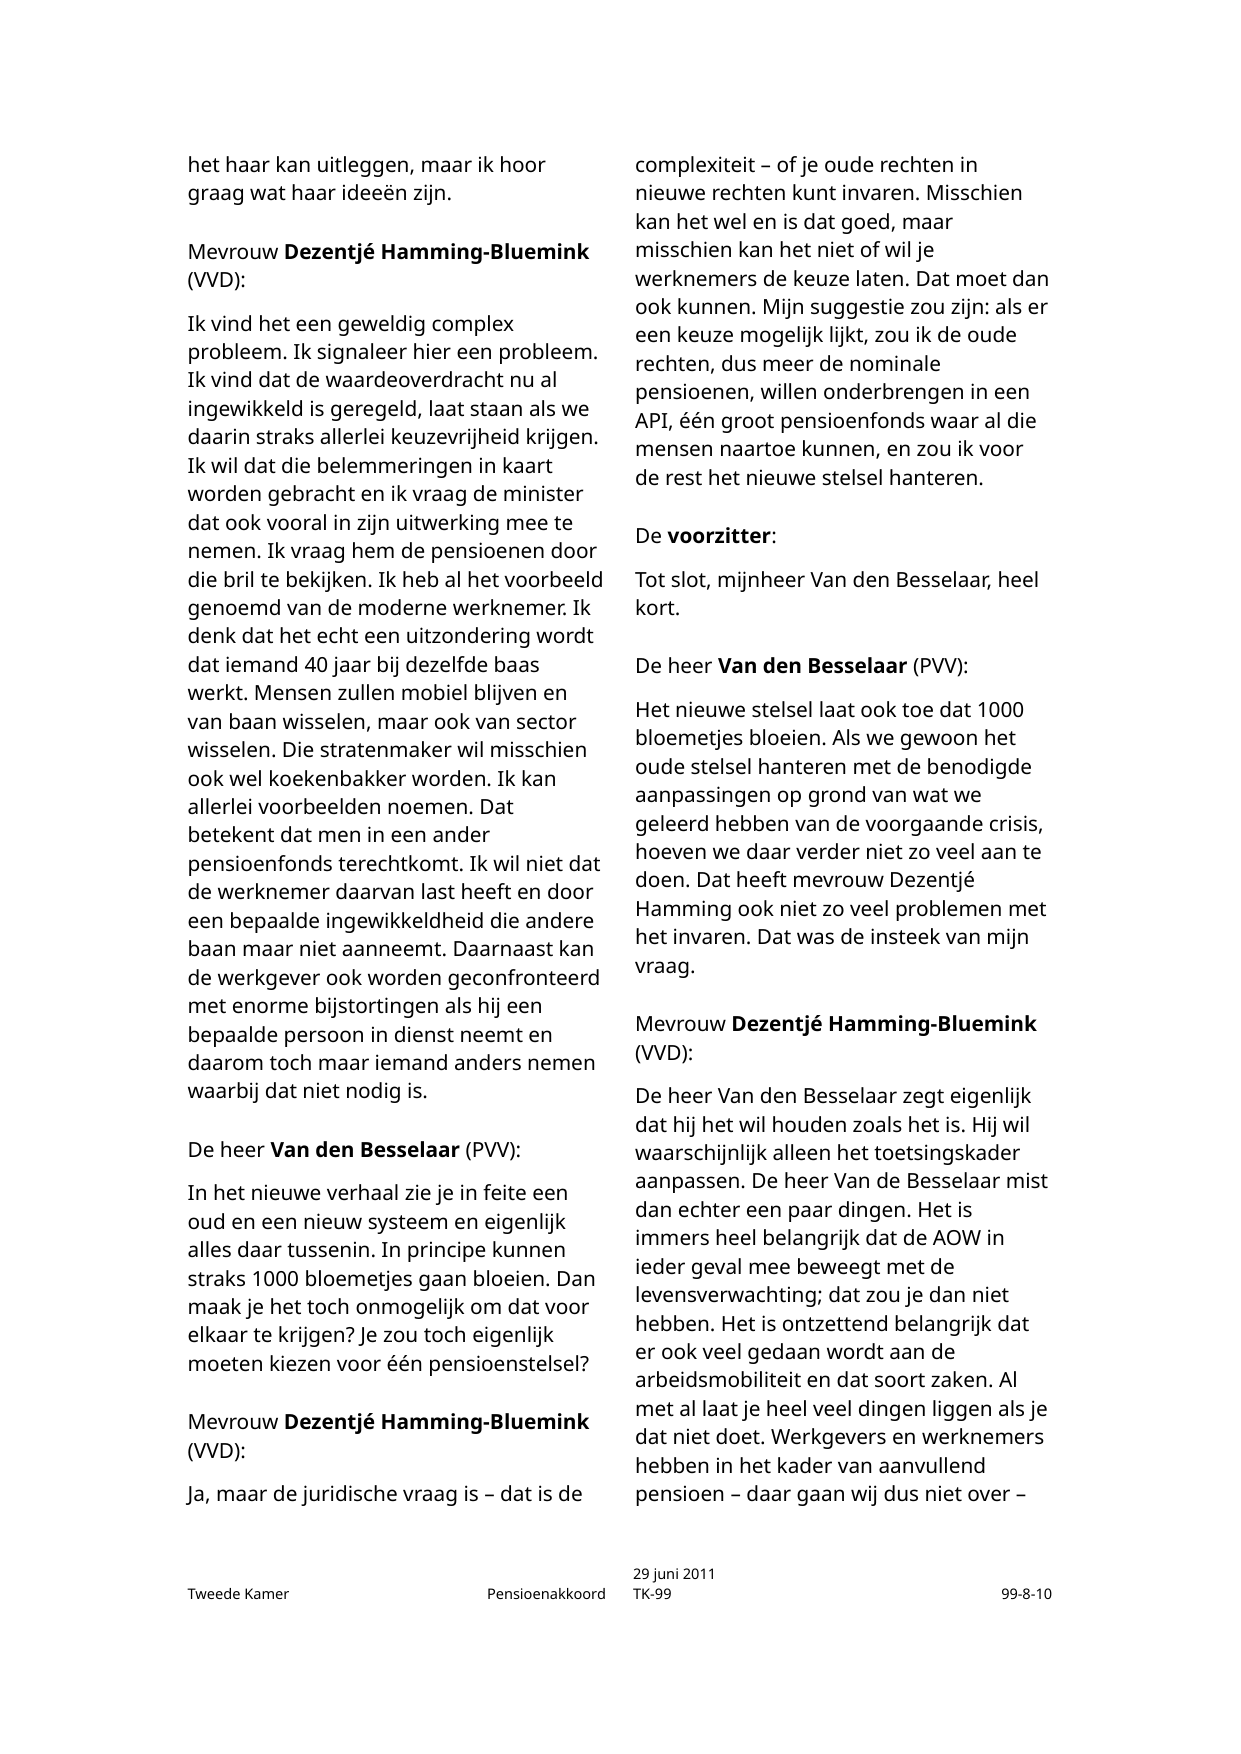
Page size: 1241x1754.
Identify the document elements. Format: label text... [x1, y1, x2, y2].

text Mevrouw Dezentjé Hamming-Bluemink (VVD): [187, 1407, 605, 1464]
text complexiteit – of je oude rechten in nieuwe rechten kunt invaren. Misschien kan het wel en is dat goed, maar misschien kan het niet of wil je werknemers de keuze laten. Dat moet dan ook kunnen. Mijn suggestie zou zijn: als er een keuze mogelijk lijkt, zou ik de oude rechten, dus meer de nominale pensioenen, willen onderbrengen in een API, één groot pensioenfonds waar al die mensen naartoe kunnen, en zou ik voor de rest het nieuwe stelsel hanteren. [635, 150, 1053, 491]
text Mevrouw Dezentjé Hamming-Bluemink (VVD): [635, 1009, 1053, 1066]
text De heer Van den Besselaar zegt eigenlijk dat hij het wil houden zoals het is. Hij wil waarschijnlijk alleen het toetsingskader aanpassen. De heer Van de Besselaar mist dan echter een paar dingen. Het is immers heel belangrijk dat de AOW in ieder geval mee beweegt met de levensverwachting; dat zou je dan niet hebben. Het is ontzettend belangrijk dat er ook veel gedaan wordt aan de arbeidsmobiliteit en dat soort zaken. Al met al laat je heel veel dingen liggen als je dat niet doet. Werkgevers en werknemers hebben in het kader van aanvullend pensioen – daar gaan wij dus niet over – [635, 1081, 1053, 1508]
text Mevrouw Dezentjé Hamming-Bluemink (VVD): [187, 237, 605, 294]
text Ja, maar de juridische vraag is – dat is de [187, 1479, 605, 1508]
text het haar kan uitleggen, maar ik hoor graag wat haar ideeën zijn. [187, 150, 605, 207]
text Tot slot, mijnheer Van den Besselaar, heel kort. [635, 565, 1053, 622]
text De heer Van den Besselaar (PVV): [635, 652, 1053, 680]
text In het nieuwe verhaal zie je in feite een oud en een nieuw systeem en eigenlijk alles daar tussenin. In principe kunnen straks 1000 bloemetjes gaan bloeien. Dan maak je het toch onmogelijk om dat voor elkaar te krijgen? Je zou toch eigenlijk moeten kiezen voor één pensioenstelsel? [187, 1178, 605, 1377]
text De heer Van den Besselaar (PVV): [187, 1135, 605, 1163]
text Ik vind het een geweldig complex probleem. Ik signaleer hier een probleem. Ik vind dat de waardeoverdracht nu al ingewikkeld is geregeld, laat staan als we daarin straks allerlei keuzevrijheid krijgen. Ik wil dat die belemmeringen in kaart worden gebracht en ik vraag de minister dat ook vooral in zijn uitwerking mee te nemen. Ik vraag hem de pensioenen door die bril te bekijken. Ik heb al het voorbeeld genoemd van de moderne werknemer. Ik denk dat het echt een uitzondering wordt dat iemand 40 jaar bij dezelfde baas werkt. Mensen zullen mobiel blijven en van baan wisselen, maar ook van sector wisselen. Die stratenmaker wil misschien ook wel koekenbakker worden. Ik kan allerlei voorbeelden noemen. Dat betekent dat men in een ander pensioenfonds terechtkomt. Ik wil niet dat de werknemer daarvan last heeft en door een bepaalde ingewikkeldheid die andere baan maar niet aanneemt. Daarnaast kan de werkgever ook worden geconfronteerd met enorme bijstortingen als hij een bepaalde persoon in dienst neemt en daarom toch maar iemand anders nemen waarbij dat niet nodig is. [187, 309, 605, 1105]
text Het nieuwe stelsel laat ook toe dat 1000 bloemetjes bloeien. Als we gewoon het oude stelsel hanteren met de benodigde aanpassingen op grond van wat we geleerd hebben van de voorgaande crisis, hoeven we daar verder niet zo veel aan te doen. Dat heeft mevrouw Dezentjé Hamming ook niet zo veel problemen met het invaren. Dat was de insteek van mijn vraag. [635, 695, 1053, 979]
text De voorzitter: [635, 521, 1053, 550]
